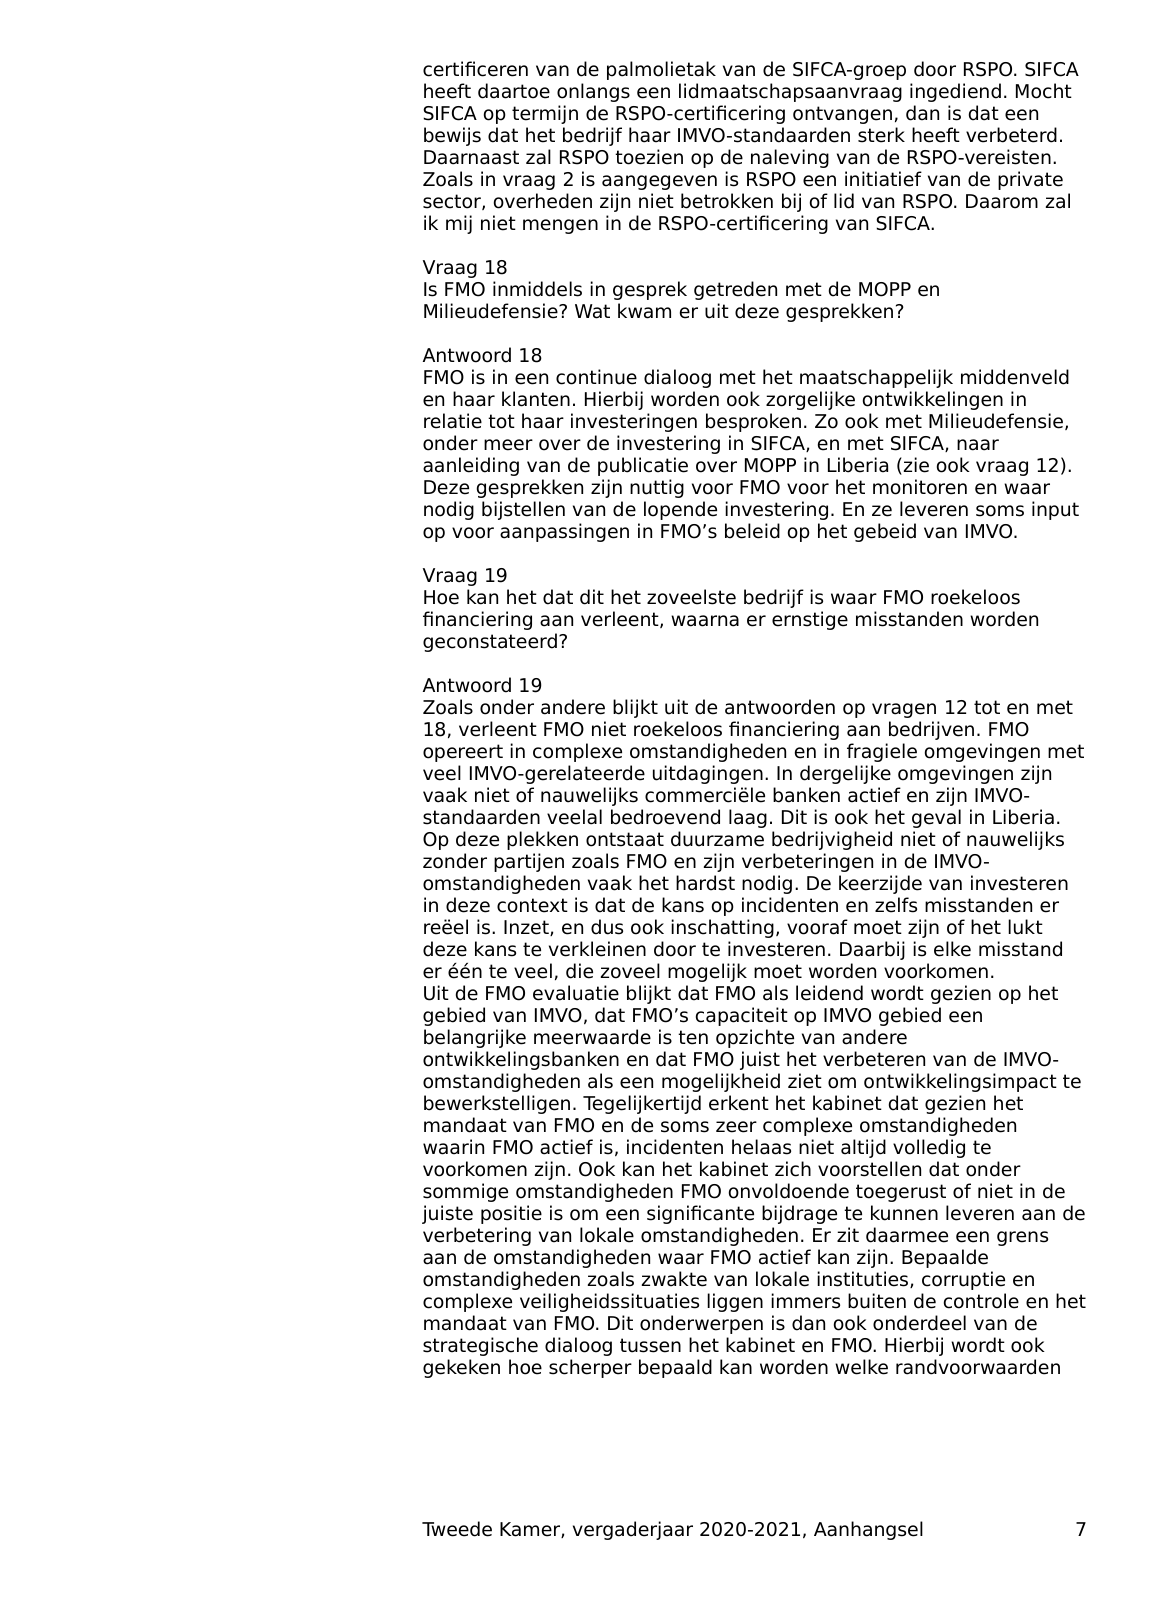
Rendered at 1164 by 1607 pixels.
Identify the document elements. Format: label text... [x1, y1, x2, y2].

text Zoals in vraag 2 is aangegeven is RSPO een initiatief van de private sector, overheden zijn niet betrokken bij of lid van RSPO. Daarom zal ik mij niet mengen in de RSPO-certificering van SIFCA. [422, 169, 1087, 235]
text Vraag 19 [422, 565, 1087, 587]
text FMO is in een continue dialoog met het maatschappelijk middenveld en haar klanten. Hierbij worden ook zorgelijke ontwikkelingen in relatie tot haar investeringen besproken. Zo ook met Milieudefensie, onder meer over de investering in SIFCA, en met SIFCA, naar aanleiding van de publicatie over MOPP in Liberia (zie ook vraag 12). Deze gesprekken zijn nuttig voor FMO voor het monitoren en waar nodig bijstellen van de lopende investering. En ze leveren soms input op voor aanpassingen in FMO’s beleid op het gebeid van IMVO. [422, 367, 1087, 543]
text Vraag 18 [422, 257, 1087, 279]
text Uit de FMO evaluatie blijkt dat FMO als leidend wordt gezien op het gebied van IMVO, dat FMO’s capaciteit op IMVO gebied een belangrijke meerwaarde is ten opzichte van andere ontwikkelingsbanken en dat FMO juist het verbeteren van de IMVO-omstandigheden als een mogelijkheid ziet om ontwikkelingsimpact te bewerkstelligen. Tegelijkertijd erkent het kabinet dat gezien het mandaat van FMO en de soms zeer complexe omstandigheden waarin FMO actief is, incidenten helaas niet altijd volledig te voorkomen zijn. Ook kan het kabinet zich voorstellen dat onder sommige omstandigheden FMO onvoldoende toegerust of niet in de juiste positie is om een significante bijdrage te kunnen leveren aan de verbetering van lokale omstandigheden. Er zit daarmee een grens aan de omstandigheden waar FMO actief kan zijn. Bepaalde omstandigheden zoals zwakte van lokale instituties, corruptie en complexe veiligheidssituaties liggen immers buiten de controle en het mandaat van FMO. Dit onderwerpen is dan ook onderdeel van de strategische dialoog tussen het kabinet en FMO. Hierbij wordt ook gekeken hoe scherper bepaald kan worden welke randvoorwaarden [422, 983, 1087, 1379]
text Zoals onder andere blijkt uit de antwoorden op vragen 12 tot en met 18, verleent FMO niet roekeloos financiering aan bedrijven. FMO opereert in complexe omstandigheden en in fragiele omgevingen met veel IMVO-gerelateerde uitdagingen. In dergelijke omgevingen zijn vaak niet of nauwelijks commerciële banken actief en zijn IMVO-standaarden veelal bedroevend laag. Dit is ook het geval in Liberia. Op deze plekken ontstaat duurzame bedrijvigheid niet of nauwelijks zonder partijen zoals FMO en zijn verbeteringen in de IMVO-omstandigheden vaak het hardst nodig. De keerzijde van investeren in deze context is dat de kans op incidenten en zelfs misstanden er reëel is. Inzet, en dus ook inschatting, vooraf moet zijn of het lukt deze kans te verkleinen door te investeren. Daarbij is elke misstand er één te veel, die zoveel mogelijk moet worden voorkomen. [422, 697, 1087, 983]
text Is FMO inmiddels in gesprek getreden met de MOPP en Milieudefensie? Wat kwam er uit deze gesprekken? [422, 279, 1087, 323]
text Antwoord 19 [422, 675, 1087, 697]
text Antwoord 18 [422, 345, 1087, 367]
text Hoe kan het dat dit het zoveelste bedrijf is waar FMO roekeloos financiering aan verleent, waarna er ernstige misstanden worden geconstateerd? [422, 587, 1087, 653]
text certificeren van de palmolietak van de SIFCA-groep door RSPO. SIFCA heeft daartoe onlangs een lidmaatschapsaanvraag ingediend. Mocht SIFCA op termijn de RSPO-certificering ontvangen, dan is dat een bewijs dat het bedrijf haar IMVO-standaarden sterk heeft verbeterd. Daarnaast zal RSPO toezien op de naleving van de RSPO-vereisten. [422, 59, 1087, 169]
